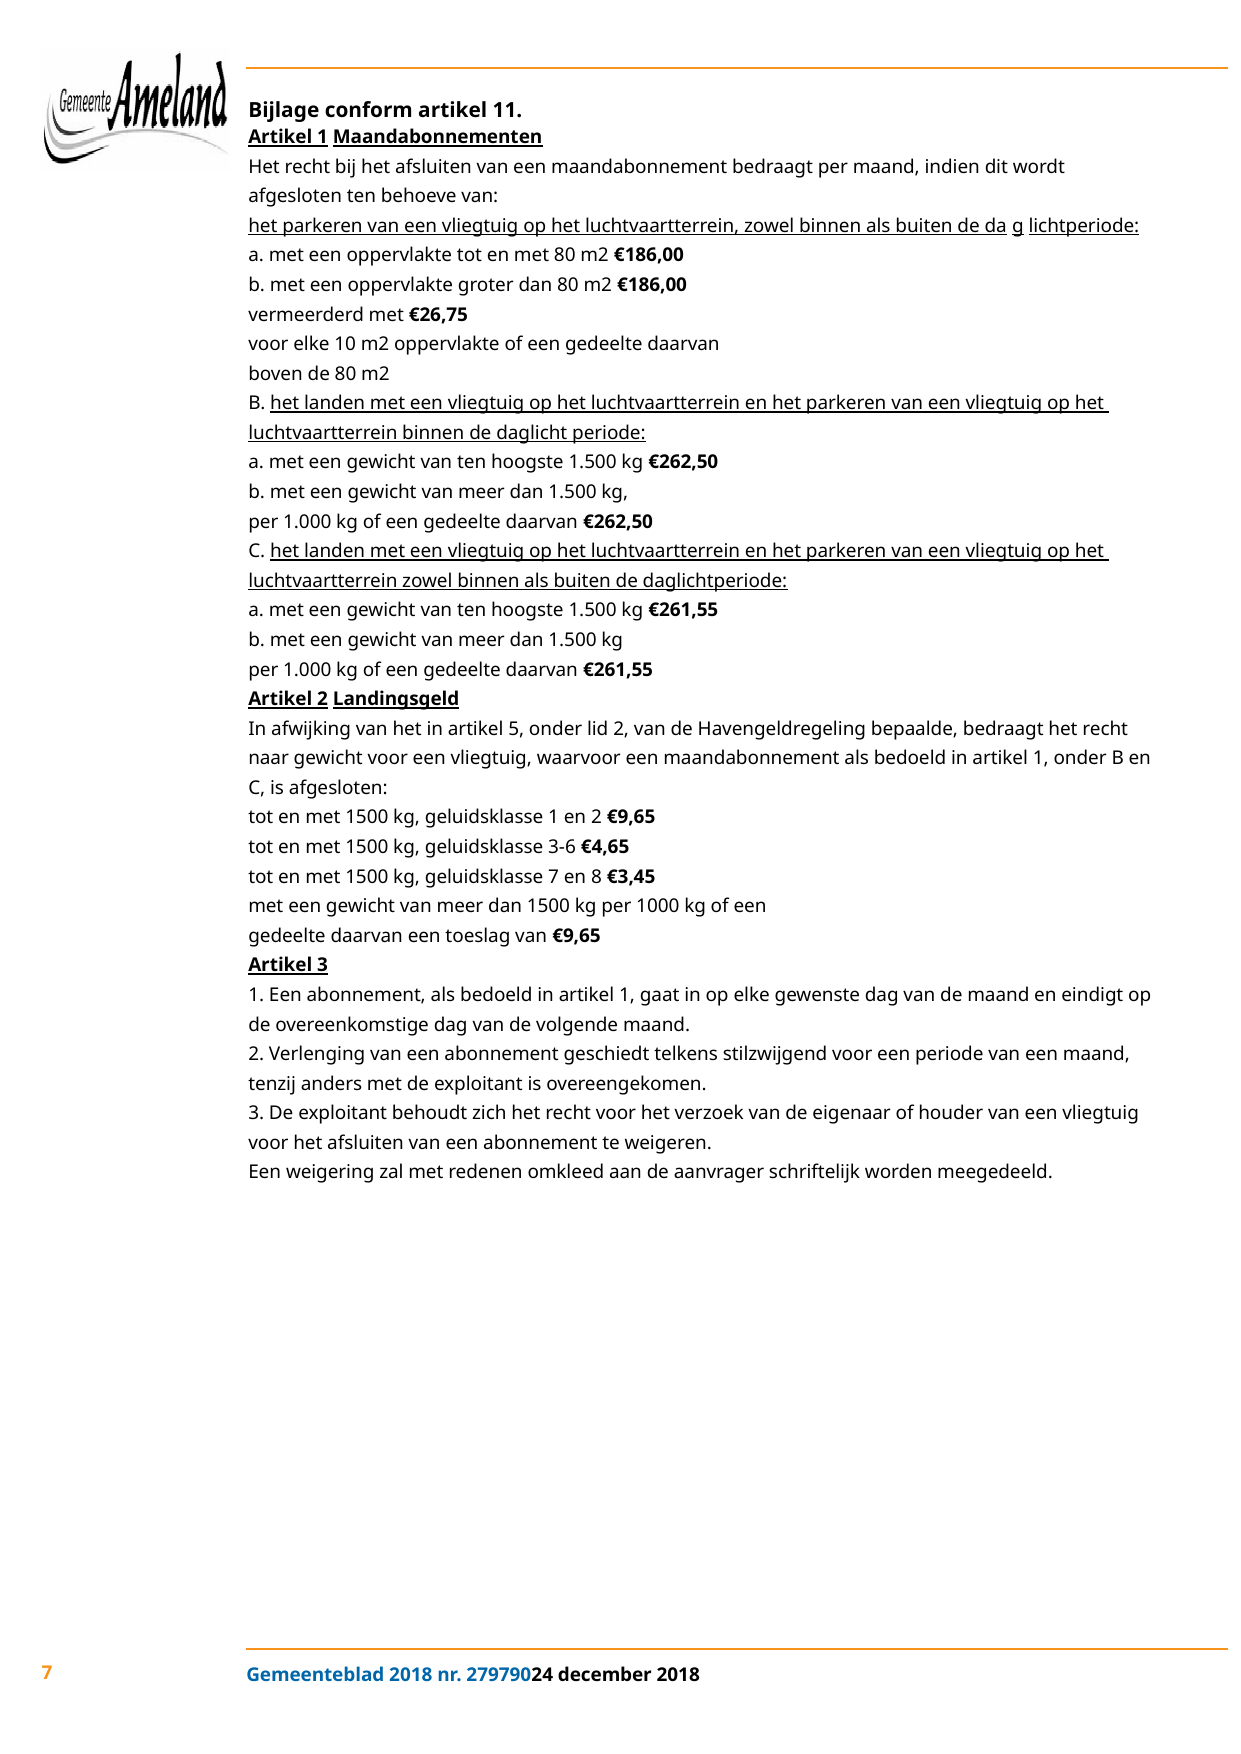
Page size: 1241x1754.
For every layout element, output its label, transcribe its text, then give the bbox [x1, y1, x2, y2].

text per 1.000 kg of een gedeelte daarvan €261,55 [248, 656, 1152, 682]
text 2. Verlenging van een abonnement geschiedt telkens stilzwijgend voor een periode van een maand, tenzij anders met de exploitant is overeengekomen. [248, 1040, 1152, 1096]
text B. het landen met een vliegtuig op het luchtvaartterrein en het parkeren van een vliegtuig op het luchtvaartterrein binnen de daglicht periode: [248, 389, 1152, 445]
text gedeelte daarvan een toeslag van €9,65 [248, 922, 1152, 948]
text In afwijking van het in artikel 5, onder lid 2, van de Havengeldregeling bepaalde, bedraagt het recht naar gewicht voor een vliegtuig, waarvoor een maandabonnement als bedoeld in artikel 1, onder B en C, is afgesloten: [248, 715, 1152, 800]
text boven de 80 m2 [248, 360, 1152, 386]
picture [41, 47, 231, 172]
text C. het landen met een vliegtuig op het luchtvaartterrein en het parkeren van een vliegtuig op het luchtvaartterrein zowel binnen als buiten de daglichtperiode: [248, 537, 1152, 593]
text tot en met 1500 kg, geluidsklasse 3-6 €4,65 [248, 833, 1152, 859]
text b. met een oppervlakte groter dan 80 m2 €186,00 [248, 271, 1152, 297]
text Artikel 1 Maandabonnementen [248, 123, 1152, 149]
text tot en met 1500 kg, geluidsklasse 7 en 8 €3,45 [248, 863, 1152, 889]
text met een gewicht van meer dan 1500 kg per 1000 kg of een [248, 892, 1152, 918]
text het parkeren van een vliegtuig op het luchtvaartterrein, zowel binnen als buiten de da g lichtperiode: [248, 212, 1152, 238]
text voor elke 10 m2 oppervlakte of een gedeelte daarvan [248, 330, 1152, 356]
text Artikel 3 [248, 952, 1152, 977]
text a. met een gewicht van ten hoogste 1.500 kg €261,55 [248, 597, 1152, 622]
text b. met een gewicht van meer dan 1.500 kg [248, 626, 1152, 652]
text a. met een oppervlakte tot en met 80 m2 €186,00 [248, 242, 1152, 267]
text 1. Een abonnement, als bedoeld in artikel 1, gaat in op elke gewenste dag van de maand en eindigt op de overeenkomstige dag van de volgende maand. [248, 981, 1152, 1037]
text tot en met 1500 kg, geluidsklasse 1 en 2 €9,65 [248, 804, 1152, 829]
text 3. De exploitant behoudt zich het recht voor het verzoek van de eigenaar of houder van een vliegtuig voor het afsluiten van een abonnement te weigeren. [248, 1099, 1152, 1155]
text a. met een gewicht van ten hoogste 1.500 kg €262,50 [248, 449, 1152, 474]
text per 1.000 kg of een gedeelte daarvan €262,50 [248, 508, 1152, 534]
text b. met een gewicht van meer dan 1.500 kg, [248, 478, 1152, 504]
text vermeerderd met €26,75 [248, 301, 1152, 327]
text Het recht bij het afsluiten van een maandabonnement bedraagt per maand, indien dit wordt afgesloten ten behoeve van: [248, 153, 1152, 208]
text Bijlage conform artikel 11. [248, 95, 1152, 123]
text Een weigering zal met redenen omkleed aan de aanvrager schriftelijk worden meegedeeld. [248, 1159, 1152, 1184]
text Artikel 2 Landingsgeld [248, 685, 1152, 711]
